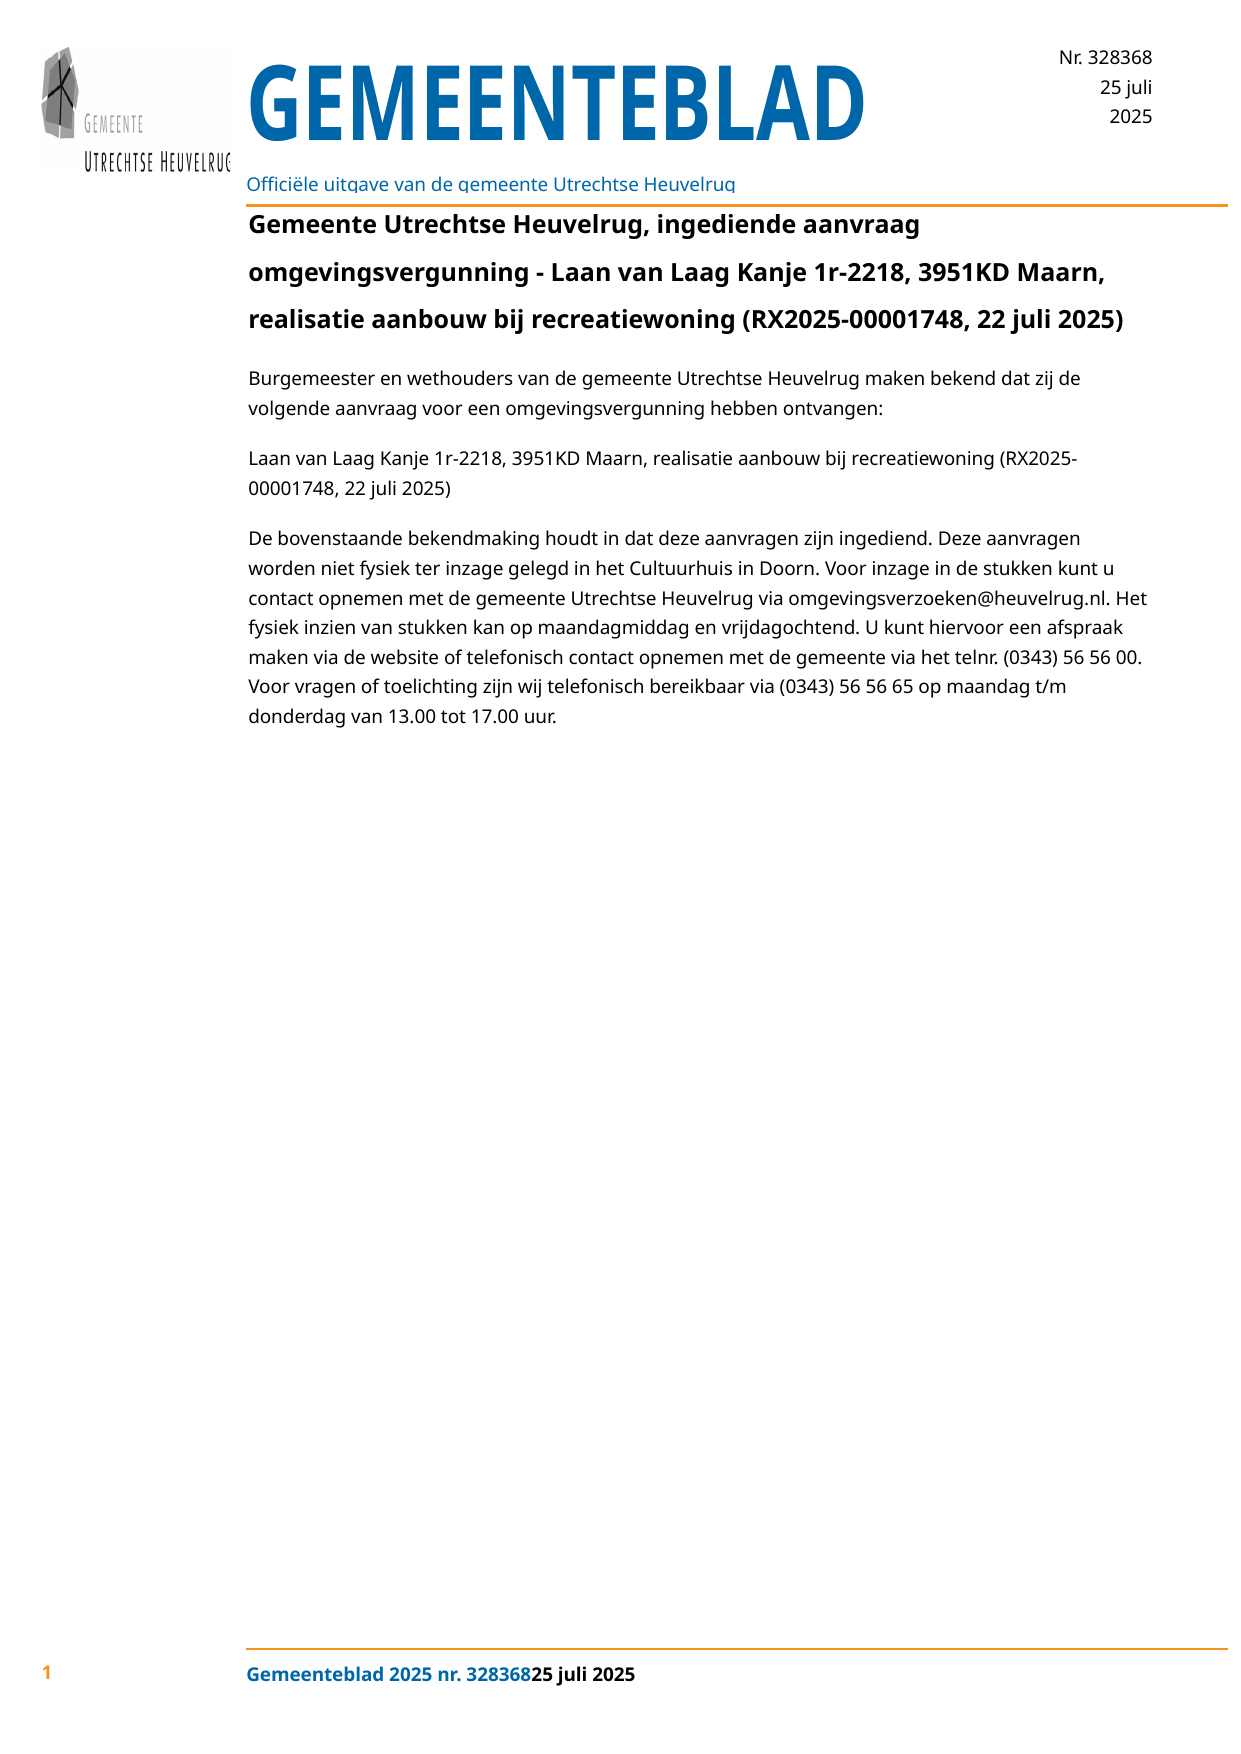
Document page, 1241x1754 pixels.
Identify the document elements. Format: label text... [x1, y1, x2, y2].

picture [41, 47, 231, 172]
text Laan van Laag Kanje 1r-2218, 3951KD Maarn, realisatie aanbouw bij recreatiewoning (RX2025-00001748, 22 juli 2025) [248, 446, 1152, 501]
text De bovenstaande bekendmaking houdt in dat deze aanvragen zijn ingediend. Deze aanvragen worden niet fysiek ter inzage gelegd in het Cultuurhuis in Doorn. Voor inzage in de stukken kunt u contact opnemen met de gemeente Utrechtse Heuvelrug via omgevingsverzoeken@heuvelrug.nl. Het fysiek inzien van stukken kan op maandagmiddag en vrijdagochtend. U kunt hiervoor een afspraak maken via de website of telefonisch contact opnemen met de gemeente via het telnr. (0343) 56 56 00. Voor vragen of toelichting zijn wij telefonisch bereikbaar via (0343) 56 56 65 op maandag t/m donderdag van 13.00 tot 17.00 uur. [248, 526, 1152, 729]
text Gemeente Utrechtse Heuvelrug, ingediende aanvraag omgevingsvergunning - Laan van Laag Kanje 1r-2218, 3951KD Maarn, realisatie aanbouw bij recreatiewoning (RX2025-00001748, 22 juli 2025) [248, 207, 1152, 336]
text Burgemeester en wethouders van de gemeente Utrechtse Heuvelrug maken bekend dat zij de volgende aanvraag voor een omgevingsvergunning hebben ontvangen: [248, 366, 1152, 421]
